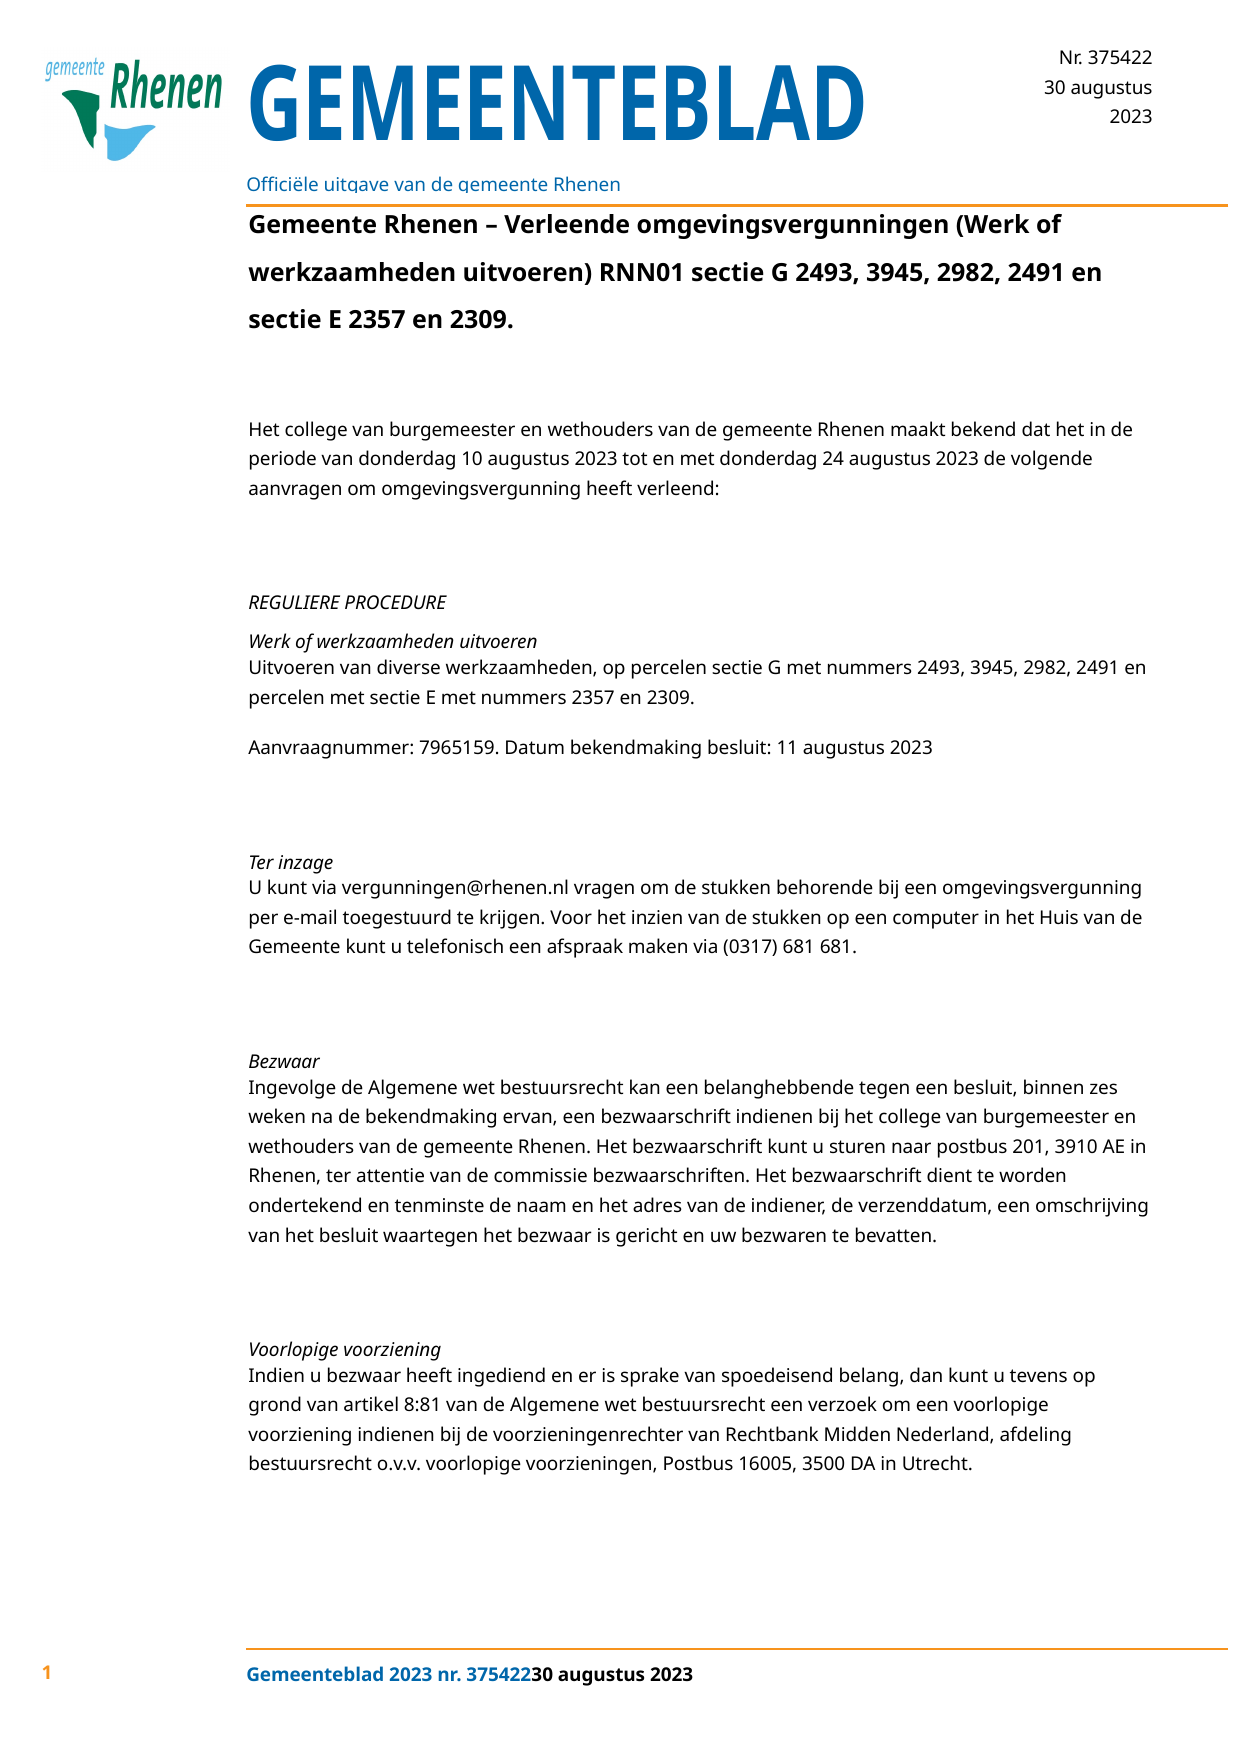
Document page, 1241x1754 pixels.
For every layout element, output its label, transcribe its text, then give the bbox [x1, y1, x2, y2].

text Bezwaar [248, 1048, 1152, 1074]
text Ingevolge de Algemene wet bestuursrecht kan een belanghebbende tegen een besluit, binnen zes weken na de bekendmaking ervan, een bezwaarschrift indienen bij het college van burgemeester en wethouders van de gemeente Rhenen. Het bezwaarschrift kunt u sturen naar postbus 201, 3910 AE in Rhenen, ter attentie van de commissie bezwaarschriften. Het bezwaarschrift dient te worden ondertekend en tenminste de naam en het adres van de indiener, de verzenddatum, een omschrijving van het besluit waartegen het bezwaar is gericht en uw bezwaren te bevatten. [248, 1074, 1152, 1247]
text U kunt via vergunningen@rhenen.nl vragen om de stukken behorende bij een omgevingsvergunning per e-mail toegestuurd te krijgen. Voor het inzien van de stukken op een computer in het Huis van de Gemeente kunt u telefonisch een afspraak maken via (0317) 681 681. [248, 874, 1152, 959]
text Voorlopige voorziening [248, 1336, 1152, 1362]
text Het college van burgemeester en wethouders van de gemeente Rhenen maakt bekend dat het in de periode van donderdag 10 augustus 2023 tot en met donderdag 24 augustus 2023 de volgende aanvragen om omgevingsvergunning heeft verleend: [248, 416, 1152, 501]
text REGULIERE PROCEDURE [248, 589, 1152, 615]
text Werk of werkzaamheden uitvoeren [248, 629, 1152, 654]
picture [41, 47, 231, 172]
text Aanvraagnummer: 7965159. Datum bekendmaking besluit: 11 augustus 2023 [248, 734, 1152, 760]
text Gemeente Rhenen – Verleende omgevingsvergunningen (Werk of werkzaamheden uitvoeren) RNN01 sectie G 2493, 3945, 2982, 2491 en sectie E 2357 en 2309. [248, 207, 1152, 336]
text Indien u bezwaar heeft ingediend en er is sprake van spoedeisend belang, dan kunt u tevens op grond van artikel 8:81 van de Algemene wet bestuursrecht een verzoek om een voorlopige voorziening indienen bij de voorzieningenrechter van Rechtbank Midden Nederland, afdeling bestuursrecht o.v.v. voorlopige voorzieningen, Postbus 16005, 3500 DA in Utrecht. [248, 1362, 1152, 1476]
text Ter inzage [248, 849, 1152, 874]
text Uitvoeren van diverse werkzaamheden, op percelen sectie G met nummers 2493, 3945, 2982, 2491 en percelen met sectie E met nummers 2357 en 2309. [248, 654, 1152, 710]
